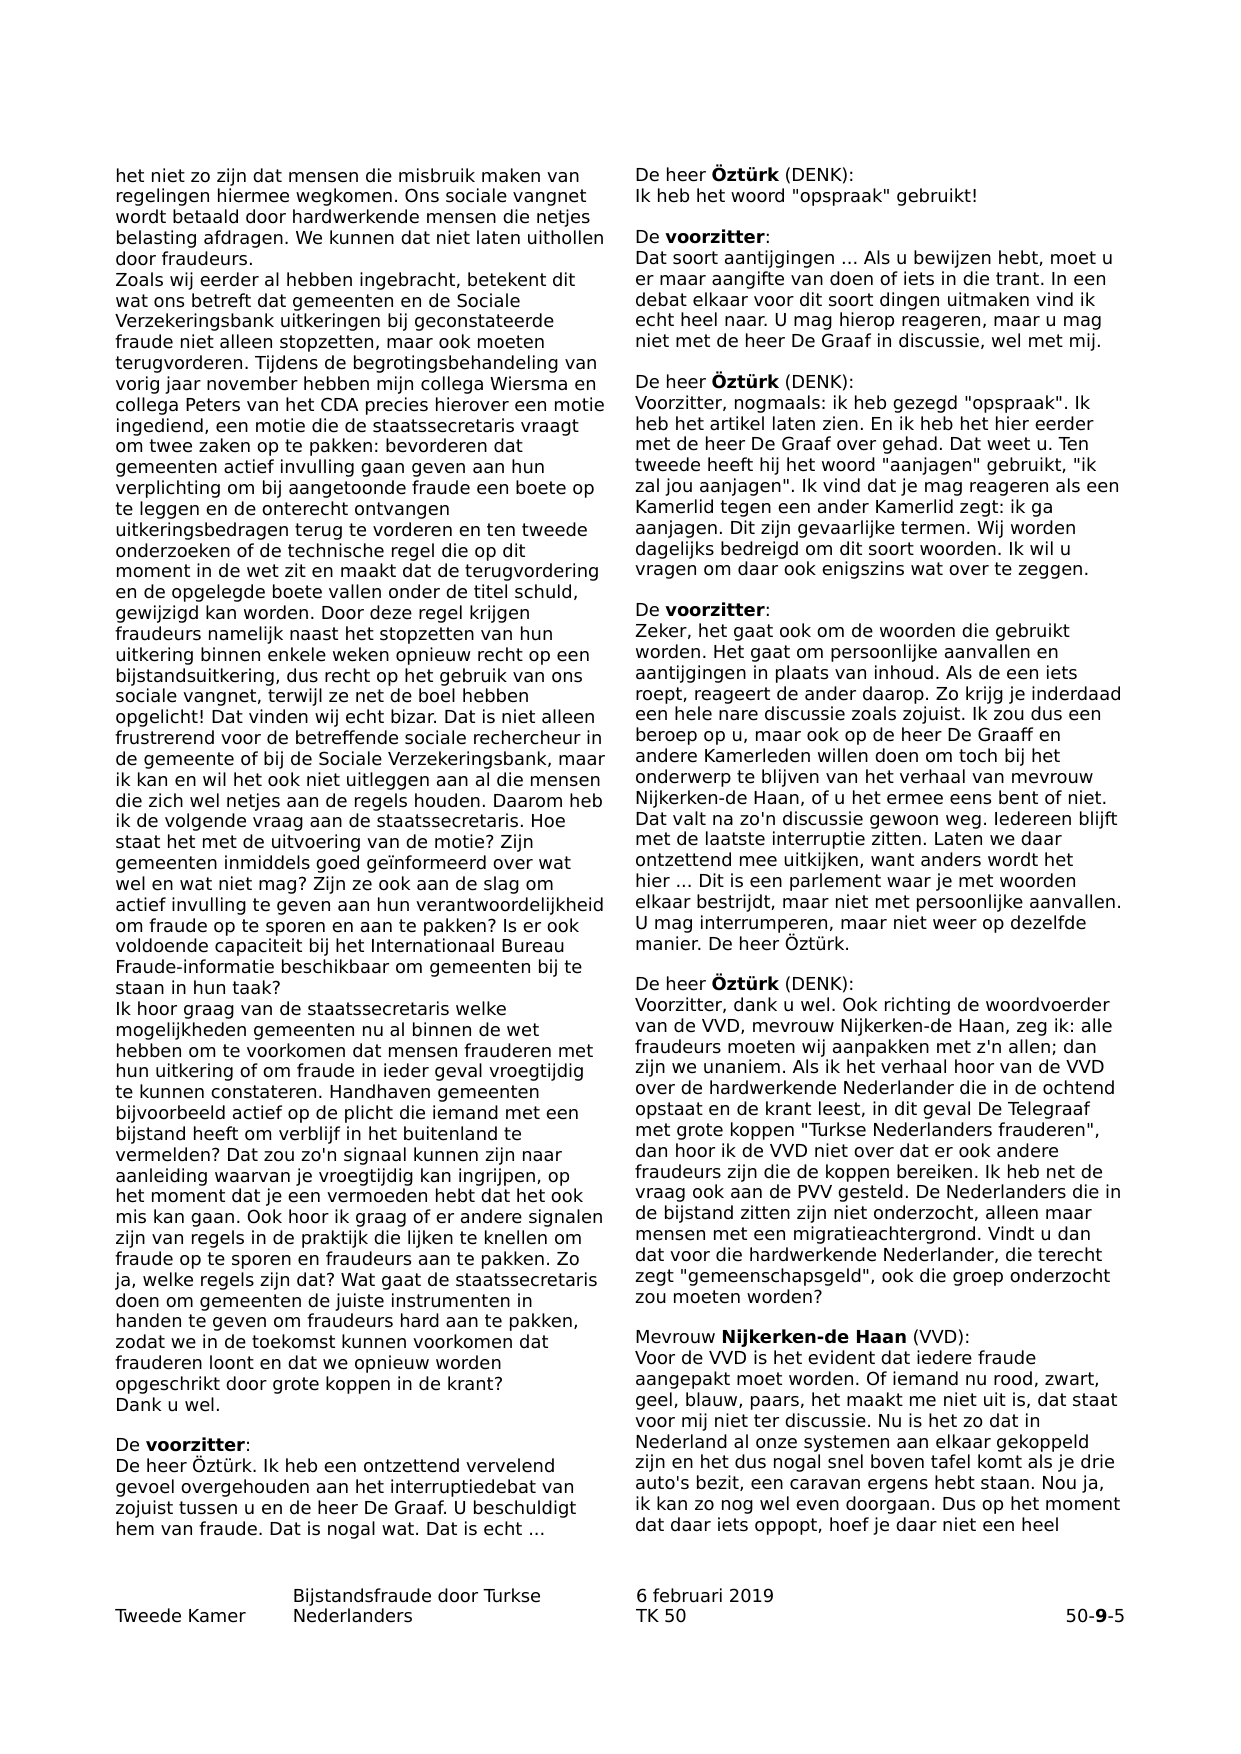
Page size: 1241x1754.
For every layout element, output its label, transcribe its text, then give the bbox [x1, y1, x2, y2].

text het niet zo zijn dat mensen die misbruik maken van regelingen hiermee wegkomen. Ons sociale vangnet wordt betaald door hardwerkende mensen die netjes belasting afdragen. We kunnen dat niet laten uithollen door fraudeurs. [115, 165, 605, 269]
text Dank u wel. [115, 1394, 605, 1415]
text De voorzitter: [635, 600, 1125, 621]
text De voorzitter: [115, 1435, 605, 1456]
text Voorzitter, nogmaals: ik heb gezegd "opspraak". Ik heb het artikel laten zien. En ik heb het hier eerder met de heer De Graaf over gehad. Dat weet u. Ten tweede heeft hij het woord "aanjagen" gebruikt, "ik zal jou aanjagen". Ik vind dat je mag reageren als een Kamerlid tegen een ander Kamerlid zegt: ik ga aanjagen. Dit zijn gevaarlijke termen. Wij worden dagelijks bedreigd om dit soort woorden. Ik wil u vragen om daar ook enigszins wat over te zeggen. [635, 392, 1125, 580]
text Zoals wij eerder al hebben ingebracht, betekent dit wat ons betreft dat gemeenten en de Sociale Verzekeringsbank uitkeringen bij geconstateerde fraude niet alleen stopzetten, maar ook moeten terugvorderen. Tijdens de begrotingsbehandeling van vorig jaar november hebben mijn collega Wiersma en collega Peters van het CDA precies hierover een motie ingediend, een motie die de staatssecretaris vraagt om twee zaken op te pakken: bevorderen dat gemeenten actief invulling gaan geven aan hun verplichting om bij aangetoonde fraude een boete op te leggen en de onterecht ontvangen uitkeringsbedragen terug te vorderen en ten tweede onderzoeken of de technische regel die op dit moment in de wet zit en maakt dat de terugvordering en de opgelegde boete vallen onder de titel schuld, gewijzigd kan worden. Door deze regel krijgen fraudeurs namelijk naast het stopzetten van hun uitkering binnen enkele weken opnieuw recht op een bijstandsuitkering, dus recht op het gebruik van ons sociale vangnet, terwijl ze net de boel hebben opgelicht! Dat vinden wij echt bizar. Dat is niet alleen frustrerend voor de betreffende sociale rechercheur in de gemeente of bij de Sociale Verzekeringsbank, maar ik kan en wil het ook niet uitleggen aan al die mensen die zich wel netjes aan de regels houden. Daarom heb ik de volgende vraag aan de staatssecretaris. Hoe staat het met de uitvoering van de motie? Zijn gemeenten inmiddels goed geïnformeerd over wat wel en wat niet mag? Zijn ze ook aan de slag om actief invulling te geven aan hun verantwoordelijkheid om fraude op te sporen en aan te pakken? Is er ook voldoende capaciteit bij het Internationaal Bureau Fraude-informatie beschikbaar om gemeenten bij te staan in hun taak? [115, 269, 605, 999]
text De heer Öztürk (DENK): [635, 974, 1125, 995]
text De voorzitter: [635, 227, 1125, 248]
text Voor de VVD is het evident dat iedere fraude aangepakt moet worden. Of iemand nu rood, zwart, geel, blauw, paars, het maakt me niet uit is, dat staat voor mij niet ter discussie. Nu is het zo dat in Nederland al onze systemen aan elkaar gekoppeld zijn en het dus nogal snel boven tafel komt als je drie auto's bezit, een caravan ergens hebt staan. Nou ja, ik kan zo nog wel even doorgaan. Dus op het moment dat daar iets oppopt, hoef je daar niet een heel [635, 1348, 1125, 1536]
text Mevrouw Nijkerken-de Haan (VVD): [635, 1327, 1125, 1348]
text De heer Öztürk (DENK): [635, 372, 1125, 392]
text Voorzitter, dank u wel. Ook richting de woordvoerder van de VVD, mevrouw Nijkerken-de Haan, zeg ik: alle fraudeurs moeten wij aanpakken met z'n allen; dan zijn we unaniem. Als ik het verhaal hoor van de VVD over de hardwerkende Nederlander die in de ochtend opstaat en de krant leest, in dit geval De Telegraaf met grote koppen "Turkse Nederlanders frauderen", dan hoor ik de VVD niet over dat er ook andere fraudeurs zijn die de koppen bereiken. Ik heb net de vraag ook aan de PVV gesteld. De Nederlanders die in de bijstand zitten zijn niet onderzocht, alleen maar mensen met een migratieachtergrond. Vindt u dan dat voor die hardwerkende Nederlander, die terecht zegt "gemeenschapsgeld", ook die groep onderzocht zou moeten worden? [635, 995, 1125, 1307]
text Dat soort aantijgingen ... Als u bewijzen hebt, moet u er maar aangifte van doen of iets in die trant. In een debat elkaar voor dit soort dingen uitmaken vind ik echt heel naar. U mag hierop reageren, maar u mag niet met de heer De Graaf in discussie, wel met mij. [635, 248, 1125, 352]
text De heer Öztürk (DENK): [635, 165, 1125, 186]
text Ik heb het woord "opspraak" gebruikt! [635, 186, 1125, 207]
text Ik hoor graag van de staatssecretaris welke mogelijkheden gemeenten nu al binnen de wet hebben om te voorkomen dat mensen frauderen met hun uitkering of om fraude in ieder geval vroegtijdig te kunnen constateren. Handhaven gemeenten bijvoorbeeld actief op de plicht die iemand met een bijstand heeft om verblijf in het buitenland te vermelden? Dat zou zo'n signaal kunnen zijn naar aanleiding waarvan je vroegtijdig kan ingrijpen, op het moment dat je een vermoeden hebt dat het ook mis kan gaan. Ook hoor ik graag of er andere signalen zijn van regels in de praktijk die lijken te knellen om fraude op te sporen en fraudeurs aan te pakken. Zo ja, welke regels zijn dat? Wat gaat de staatssecretaris doen om gemeenten de juiste instrumenten in handen te geven om fraudeurs hard aan te pakken, zodat we in de toekomst kunnen voorkomen dat frauderen loont en dat we opnieuw worden opgeschrikt door grote koppen in de krant? [115, 999, 605, 1394]
text Zeker, het gaat ook om de woorden die gebruikt worden. Het gaat om persoonlijke aanvallen en aantijgingen in plaats van inhoud. Als de een iets roept, reageert de ander daarop. Zo krijg je inderdaad een hele nare discussie zoals zojuist. Ik zou dus een beroep op u, maar ook op de heer De Graaff en andere Kamerleden willen doen om toch bij het onderwerp te blijven van het verhaal van mevrouw Nijkerken-de Haan, of u het ermee eens bent of niet. Dat valt na zo'n discussie gewoon weg. Iedereen blijft met de laatste interruptie zitten. Laten we daar ontzettend mee uitkijken, want anders wordt het hier ... Dit is een parlement waar je met woorden elkaar bestrijdt, maar niet met persoonlijke aanvallen. U mag interrumperen, maar niet weer op dezelfde manier. De heer Öztürk. [635, 621, 1125, 954]
text De heer Öztürk. Ik heb een ontzettend vervelend gevoel overgehouden aan het interruptiedebat van zojuist tussen u en de heer De Graaf. U beschuldigt hem van fraude. Dat is nogal wat. Dat is echt ... [115, 1456, 605, 1539]
